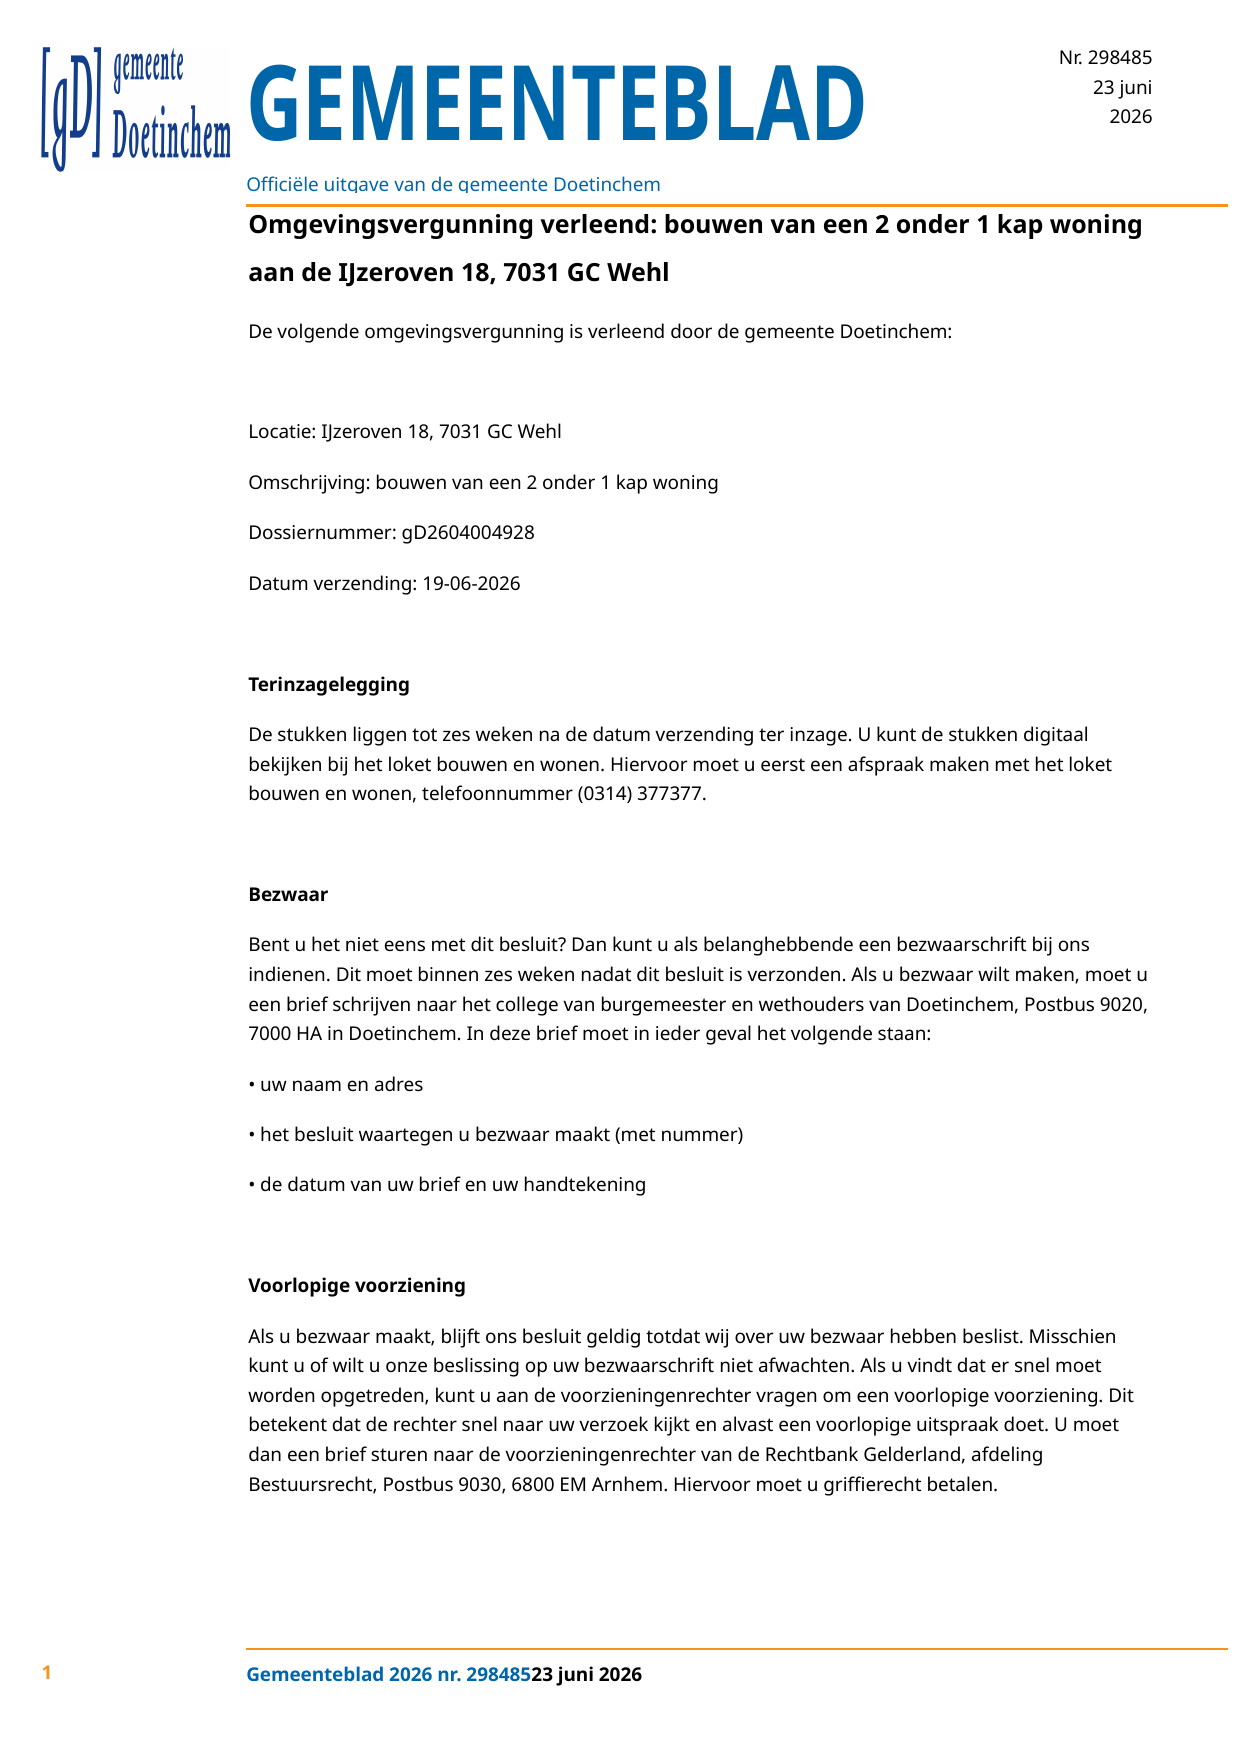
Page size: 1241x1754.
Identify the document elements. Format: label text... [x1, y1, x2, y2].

text • uw naam en adres [248, 1071, 1152, 1097]
picture [41, 47, 231, 172]
text Als u bezwaar maakt, blijft ons besluit geldig totdat wij over uw bezwaar hebben beslist. Misschien kunt u of wilt u onze beslissing op uw bezwaarschrift niet afwachten. Als u vindt dat er snel moet worden opgetreden, kunt u aan de voorzieningenrechter vragen om een voorlopige voorziening. Dit betekent dat de rechter snel naar uw verzoek kijkt en alvast een voorlopige uitspraak doet. U moet dan een brief sturen naar de voorzieningenrechter van de Rechtbank Gelderland, afdeling Bestuursrecht, Postbus 9030, 6800 EM Arnhem. Hiervoor moet u griffierecht betalen. [248, 1323, 1152, 1497]
text • de datum van uw brief en uw handtekening [248, 1172, 1152, 1197]
text Voorlopige voorziening [248, 1272, 1152, 1298]
text • het besluit waartegen u bezwaar maakt (met nummer) [248, 1121, 1152, 1147]
text Terinzagelegging [248, 671, 1152, 697]
text Omschrijving: bouwen van een 2 onder 1 kap woning [248, 469, 1152, 495]
text Omgevingsvergunning verleend: bouwen van een 2 onder 1 kap woning aan de IJzeroven 18, 7031 GC Wehl [248, 207, 1152, 288]
text Datum verzending: 19-06-2026 [248, 570, 1152, 596]
text De volgende omgevingsvergunning is verleend door de gemeente Doetinchem: [248, 318, 1152, 344]
text Bent u het niet eens met dit besluit? Dan kunt u als belanghebbende een bezwaarschrift bij ons indienen. Dit moet binnen zes weken nadat dit besluit is verzonden. Als u bezwaar wilt maken, moet u een brief schrijven naar het college van burgemeester en wethouders van Doetinchem, Postbus 9020, 7000 HA in Doetinchem. In deze brief moet in ieder geval het volgende staan: [248, 932, 1152, 1046]
text Bezwaar [248, 881, 1152, 907]
text Locatie: IJzeroven 18, 7031 GC Wehl [248, 419, 1152, 444]
text Dossiernummer: gD2604004928 [248, 519, 1152, 545]
text De stukken liggen tot zes weken na de datum verzending ter inzage. U kunt de stukken digitaal bekijken bij het loket bouwen en wonen. Hiervoor moet u eerst een afspraak maken met het loket bouwen en wonen, telefoonnummer (0314) 377377. [248, 721, 1152, 806]
